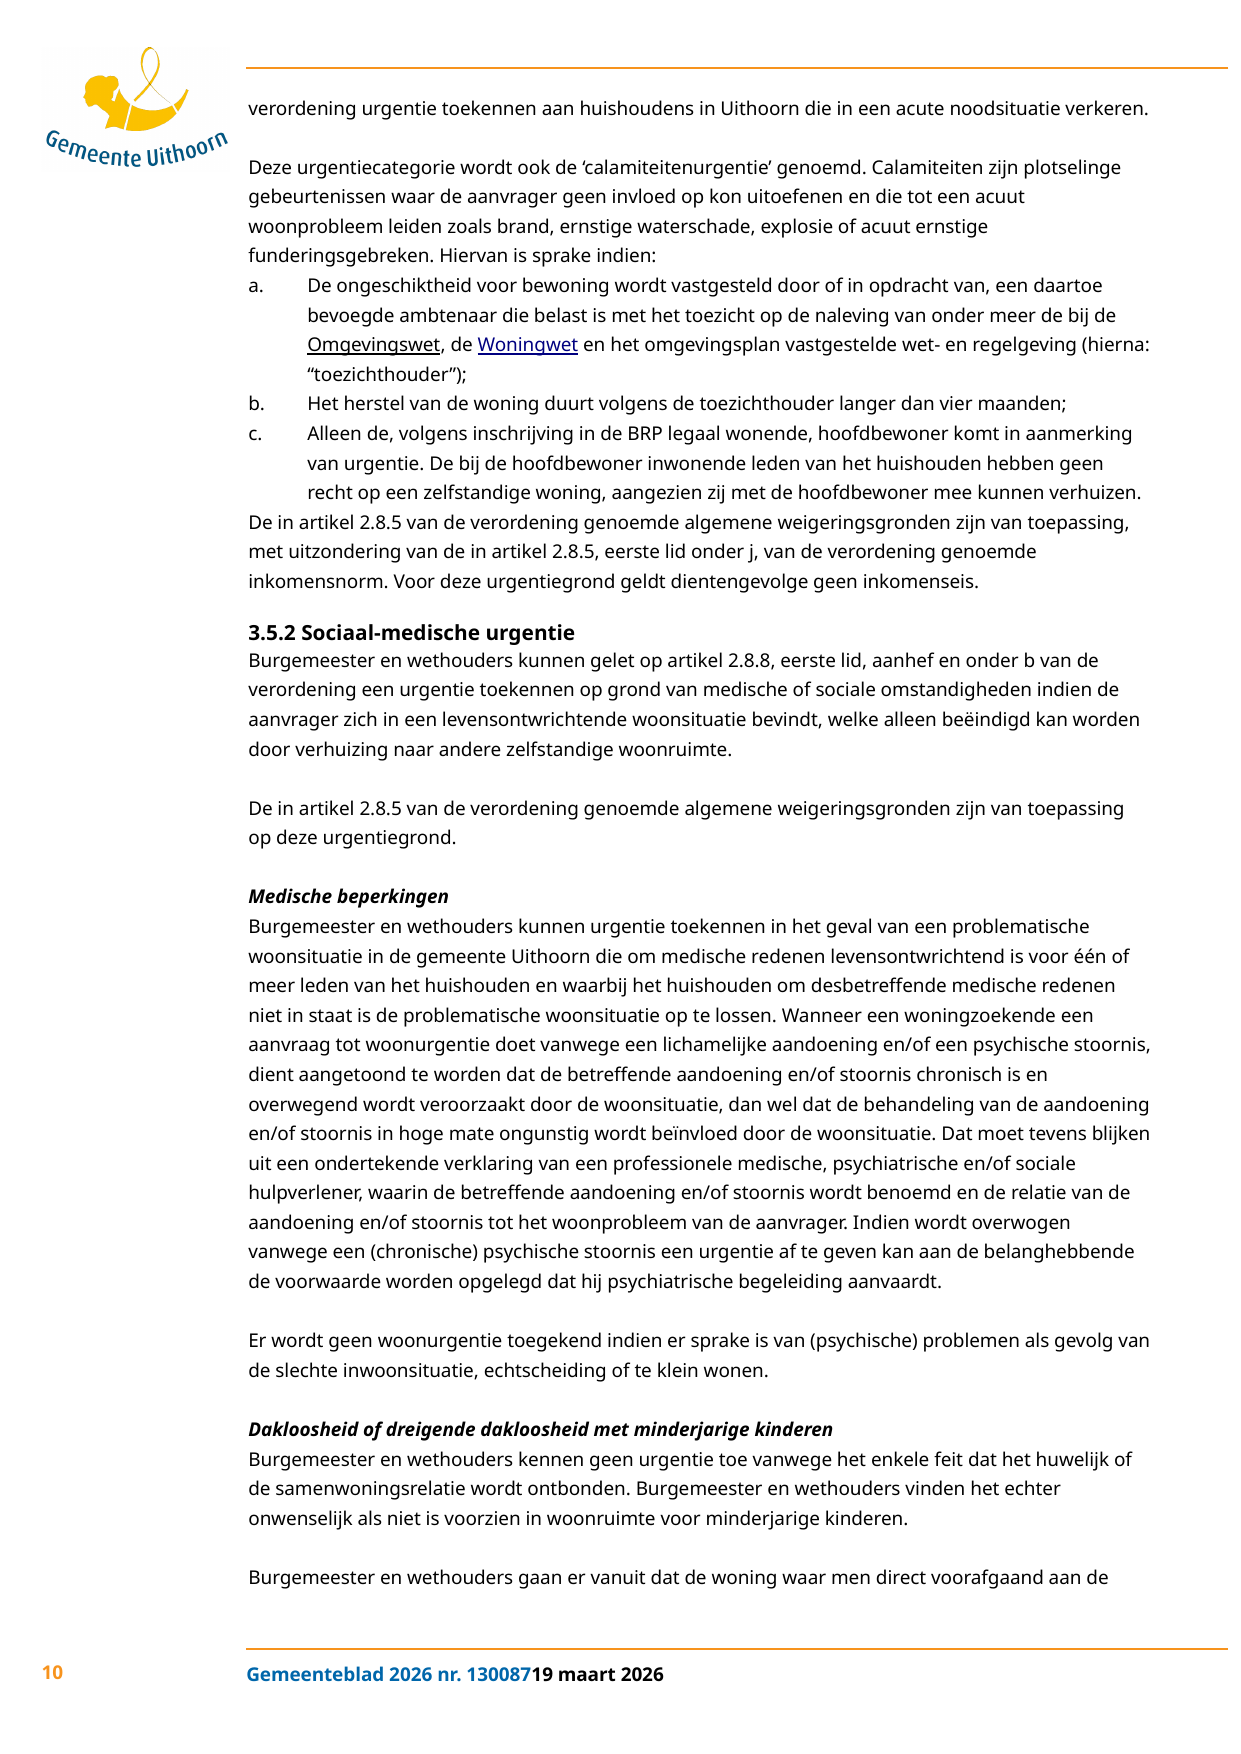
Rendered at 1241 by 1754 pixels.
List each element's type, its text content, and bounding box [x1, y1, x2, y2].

picture [41, 47, 231, 172]
text 3.5.2 Sociaal-medische urgentie [248, 618, 1152, 647]
text Burgemeester en wethouders kennen geen urgentie toe vanwege het enkele feit dat het huwelijk of de samenwoningsrelatie wordt ontbonden. Burgemeester en wethouders vinden het echter onwenselijk als niet is voorzien in woonruimte voor minderjarige kinderen. [248, 1446, 1152, 1531]
text Medische beperkingen [248, 884, 1152, 909]
text De in artikel 2.8.5 van de verordening genoemde algemene weigeringsgronden zijn van toepassing, met uitzondering van de in artikel 2.8.5, eerste lid onder j, van de verordening genoemde inkomensnorm. Voor deze urgentiegrond geldt dientengevolge geen inkomenseis. [248, 509, 1152, 594]
list Alleen de, volgens inschrijving in de BRP legaal wonende, hoofdbewoner komt in aanmerking van urgentie. De bij de hoofdbewoner inwonende leden van het huishouden hebben geen recht op een zelfstandige woning, aangezien zij met de hoofdbewoner mee kunnen verhuizen. [248, 420, 1152, 505]
text Burgemeester en wethouders gaan er vanuit dat de woning waar men direct voorafgaand aan de [248, 1564, 1152, 1590]
text verordening urgentie toekennen aan huishoudens in Uithoorn die in een acute noodsituatie verkeren. [248, 95, 1152, 121]
list De ongeschiktheid voor bewoning wordt vastgesteld door of in opdracht van, een daartoe bevoegde ambtenaar die belast is met het toezicht op de naleving van onder meer de bij de Omgevingswet, de Woningwet en het omgevingsplan vastgestelde wet- en regelgeving (hierna: “toezichthouder”); [248, 272, 1152, 387]
text Dakloosheid of dreigende dakloosheid met minderjarige kinderen [248, 1416, 1152, 1442]
text De in artikel 2.8.5 van de verordening genoemde algemene weigeringsgronden zijn van toepassing op deze urgentiegrond. [248, 795, 1152, 850]
list Het herstel van de woning duurt volgens de toezichthouder langer dan vier maanden; [248, 391, 1152, 416]
text Er wordt geen woonurgentie toegekend indien er sprake is van (psychische) problemen als gevolg van de slechte inwoonsituatie, echtscheiding of te klein wonen. [248, 1327, 1152, 1383]
text Burgemeester en wethouders kunnen urgentie toekennen in het geval van een problematische woonsituatie in de gemeente Uithoorn die om medische redenen levensontwrichtend is voor één of meer leden van het huishouden en waarbij het huishouden om desbetreffende medische redenen niet in staat is de problematische woonsituatie op te lossen. Wanneer een woningzoekende een aanvraag tot woonurgentie doet vanwege een lichamelijke aandoening en/of een psychische stoornis, dient aangetoond te worden dat de betreffende aandoening en/of stoornis chronisch is en overwegend wordt veroorzaakt door de woonsituatie, dan wel dat de behandeling van de aandoening en/of stoornis in hoge mate ongunstig wordt beïnvloed door de woonsituatie. Dat moet tevens blijken uit een ondertekende verklaring van een professionele medische, psychiatrische en/of sociale hulpverlener, waarin de betreffende aandoening en/of stoornis wordt benoemd en de relatie van de aandoening en/of stoornis tot het woonprobleem van de aanvrager. Indien wordt overwogen vanwege een (chronische) psychische stoornis een urgentie af te geven kan aan de belanghebbende de voorwaarde worden opgelegd dat hij psychiatrische begeleiding aanvaardt. [248, 913, 1152, 1294]
text Burgemeester en wethouders kunnen gelet op artikel 2.8.8, eerste lid, aanhef en onder b van de verordening een urgentie toekennen op grond van medische of sociale omstandigheden indien de aanvrager zich in een levensontwrichtende woonsituatie bevindt, welke alleen beëindigd kan worden door verhuizing naar andere zelfstandige woonruimte. [248, 647, 1152, 761]
text Deze urgentiecategorie wordt ook de ‘calamiteitenurgentie’ genoemd. Calamiteiten zijn plotselinge gebeurtenissen waar de aanvrager geen invloed op kon uitoefenen en die tot een acuut woonprobleem leiden zoals brand, ernstige waterschade, explosie of acuut ernstige funderingsgebreken. Hiervan is sprake indien: [248, 154, 1152, 268]
